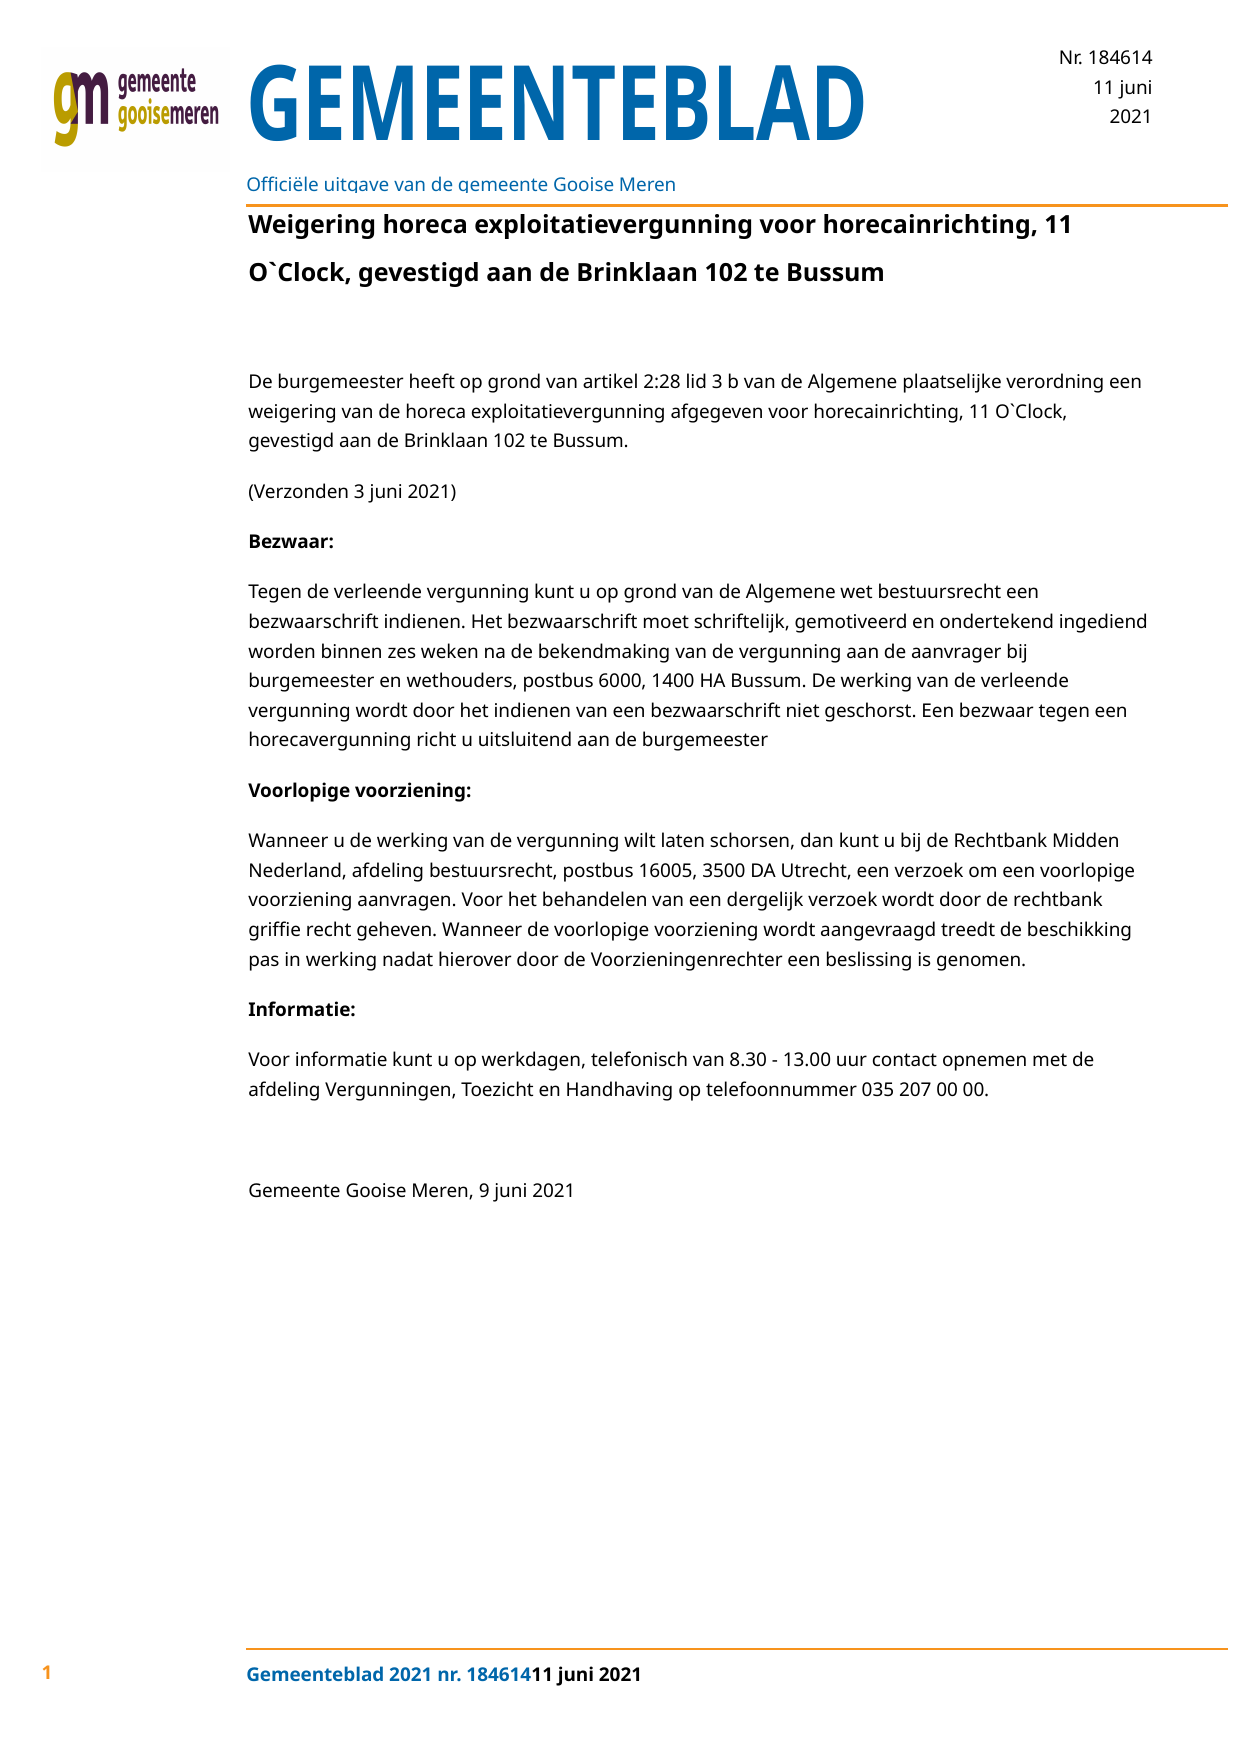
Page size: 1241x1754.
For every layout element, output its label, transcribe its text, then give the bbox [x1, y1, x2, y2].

picture [41, 47, 231, 172]
text Voor informatie kunt u op werkdagen, telefonisch van 8.30 - 13.00 uur contact opnemen met de afdeling Vergunningen, Toezicht en Handhaving op telefoonnummer 035 207 00 00. [248, 1047, 1152, 1102]
text Weigering horeca exploitatievergunning voor horecainrichting, 11 O`Clock, gevestigd aan de Brinklaan 102 te Bussum [248, 207, 1152, 288]
text Voorlopige voorziening: [248, 777, 1152, 803]
text Bezwaar: [248, 528, 1152, 554]
text Tegen de verleende vergunning kunt u op grond van de Algemene wet bestuursrecht een bezwaarschrift indienen. Het bezwaarschrift moet schriftelijk, gemotiveerd en ondertekend ingediend worden binnen zes weken na de bekendmaking van de vergunning aan de aanvrager bij burgemeester en wethouders, postbus 6000, 1400 HA Bussum. De werking van de verleende vergunning wordt door het indienen van een bezwaarschrift niet geschorst. Een bezwaar tegen een horecavergunning richt u uitsluitend aan de burgemeester [248, 579, 1152, 752]
text (Verzonden 3 juni 2021) [248, 478, 1152, 504]
text Gemeente Gooise Meren, 9 juni 2021 [248, 1177, 1152, 1203]
text Wanneer u de werking van de vergunning wilt laten schorsen, dan kunt u bij de Rechtbank Midden Nederland, afdeling bestuursrecht, postbus 16005, 3500 DA Utrecht, een verzoek om een voorlopige voorziening aanvragen. Voor het behandelen van een dergelijk verzoek wordt door de rechtbank griffie recht geheven. Wanneer de voorlopige voorziening wordt aangevraagd treedt de beschikking pas in werking nadat hierover door de Voorzieningenrechter een beslissing is genomen. [248, 827, 1152, 972]
text Informatie: [248, 996, 1152, 1022]
text De burgemeester heeft op grond van artikel 2:28 lid 3 b van de Algemene plaatselijke verordning een weigering van de horeca exploitatievergunning afgegeven voor horecainrichting, 11 O`Clock, gevestigd aan de Brinklaan 102 te Bussum. [248, 368, 1152, 453]
